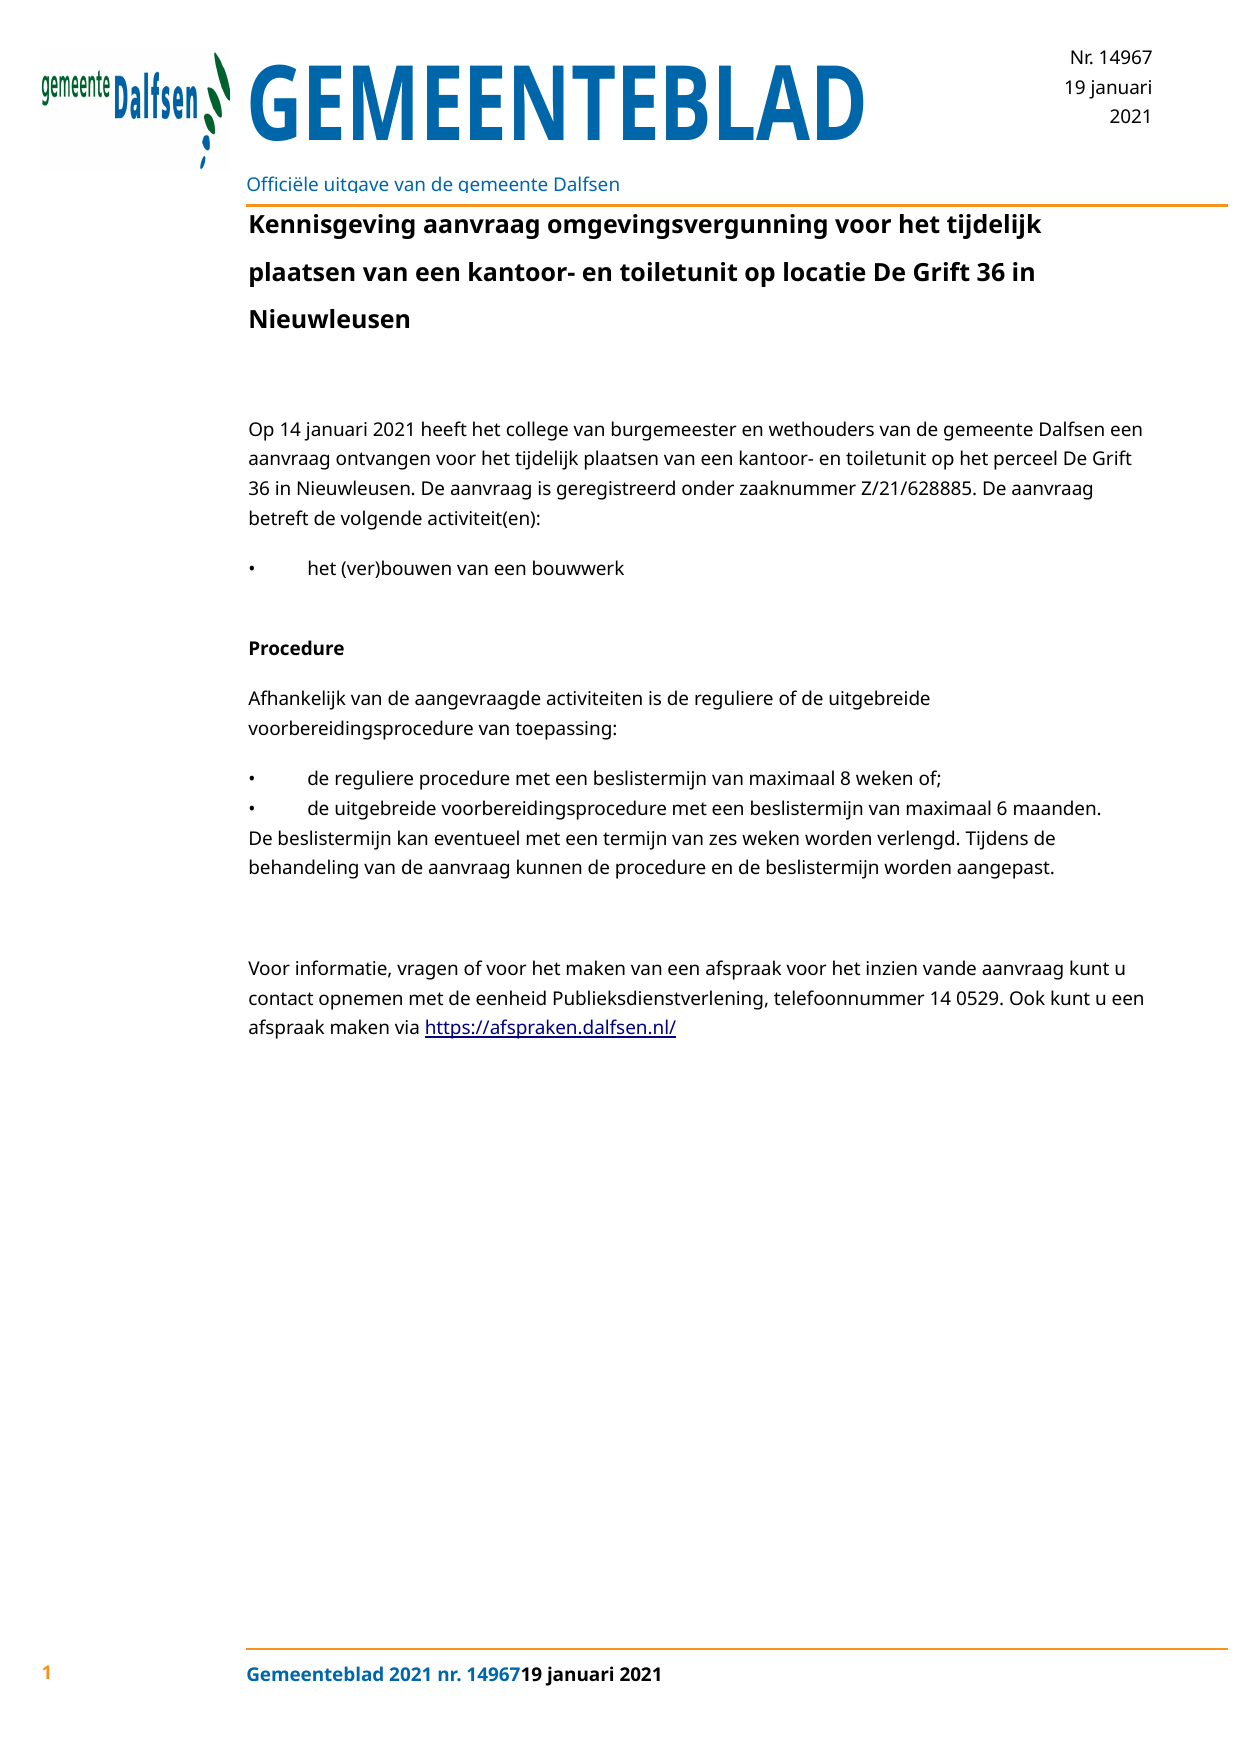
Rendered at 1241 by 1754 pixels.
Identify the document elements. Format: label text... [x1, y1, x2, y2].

text Afhankelijk van de aangevraagde activiteiten is de reguliere of de uitgebreide voorbereidingsprocedure van toepassing: [248, 686, 1152, 741]
text Op 14 januari 2021 heeft het college van burgemeester en wethouders van de gemeente Dalfsen een aanvraag ontvangen voor het tijdelijk plaatsen van een kantoor- en toiletunit op het perceel De Grift 36 in Nieuwleusen. De aanvraag is geregistreerd onder zaaknummer Z/21/628885. De aanvraag betreft de volgende activiteit(en): [248, 416, 1152, 530]
picture [41, 47, 231, 172]
text Kennisgeving aanvraag omgevingsvergunning voor het tijdelijk plaatsen van een kantoor- en toiletunit op locatie De Grift 36 in Nieuwleusen [248, 207, 1152, 336]
text De beslistermijn kan eventueel met een termijn van zes weken worden verlengd. Tijdens de behandeling van de aanvraag kunnen de procedure en de beslistermijn worden aangepast. [248, 825, 1152, 880]
text Procedure [248, 635, 1152, 661]
text Voor informatie, vragen of voor het maken van een afspraak voor het inzien vande aanvraag kunt u contact opnemen met de eenheid Publieksdienstverlening, telefoonnummer 14 0529. Ook kunt u een afspraak maken via https://afspraken.dalfsen.nl/ [248, 955, 1152, 1040]
list de reguliere procedure met een beslistermijn van maximaal 8 weken of; [248, 766, 1152, 791]
list het (ver)bouwen van een bouwwerk [248, 555, 1152, 581]
list de uitgebreide voorbereidingsprocedure met een beslistermijn van maximaal 6 maanden. [248, 795, 1152, 821]
